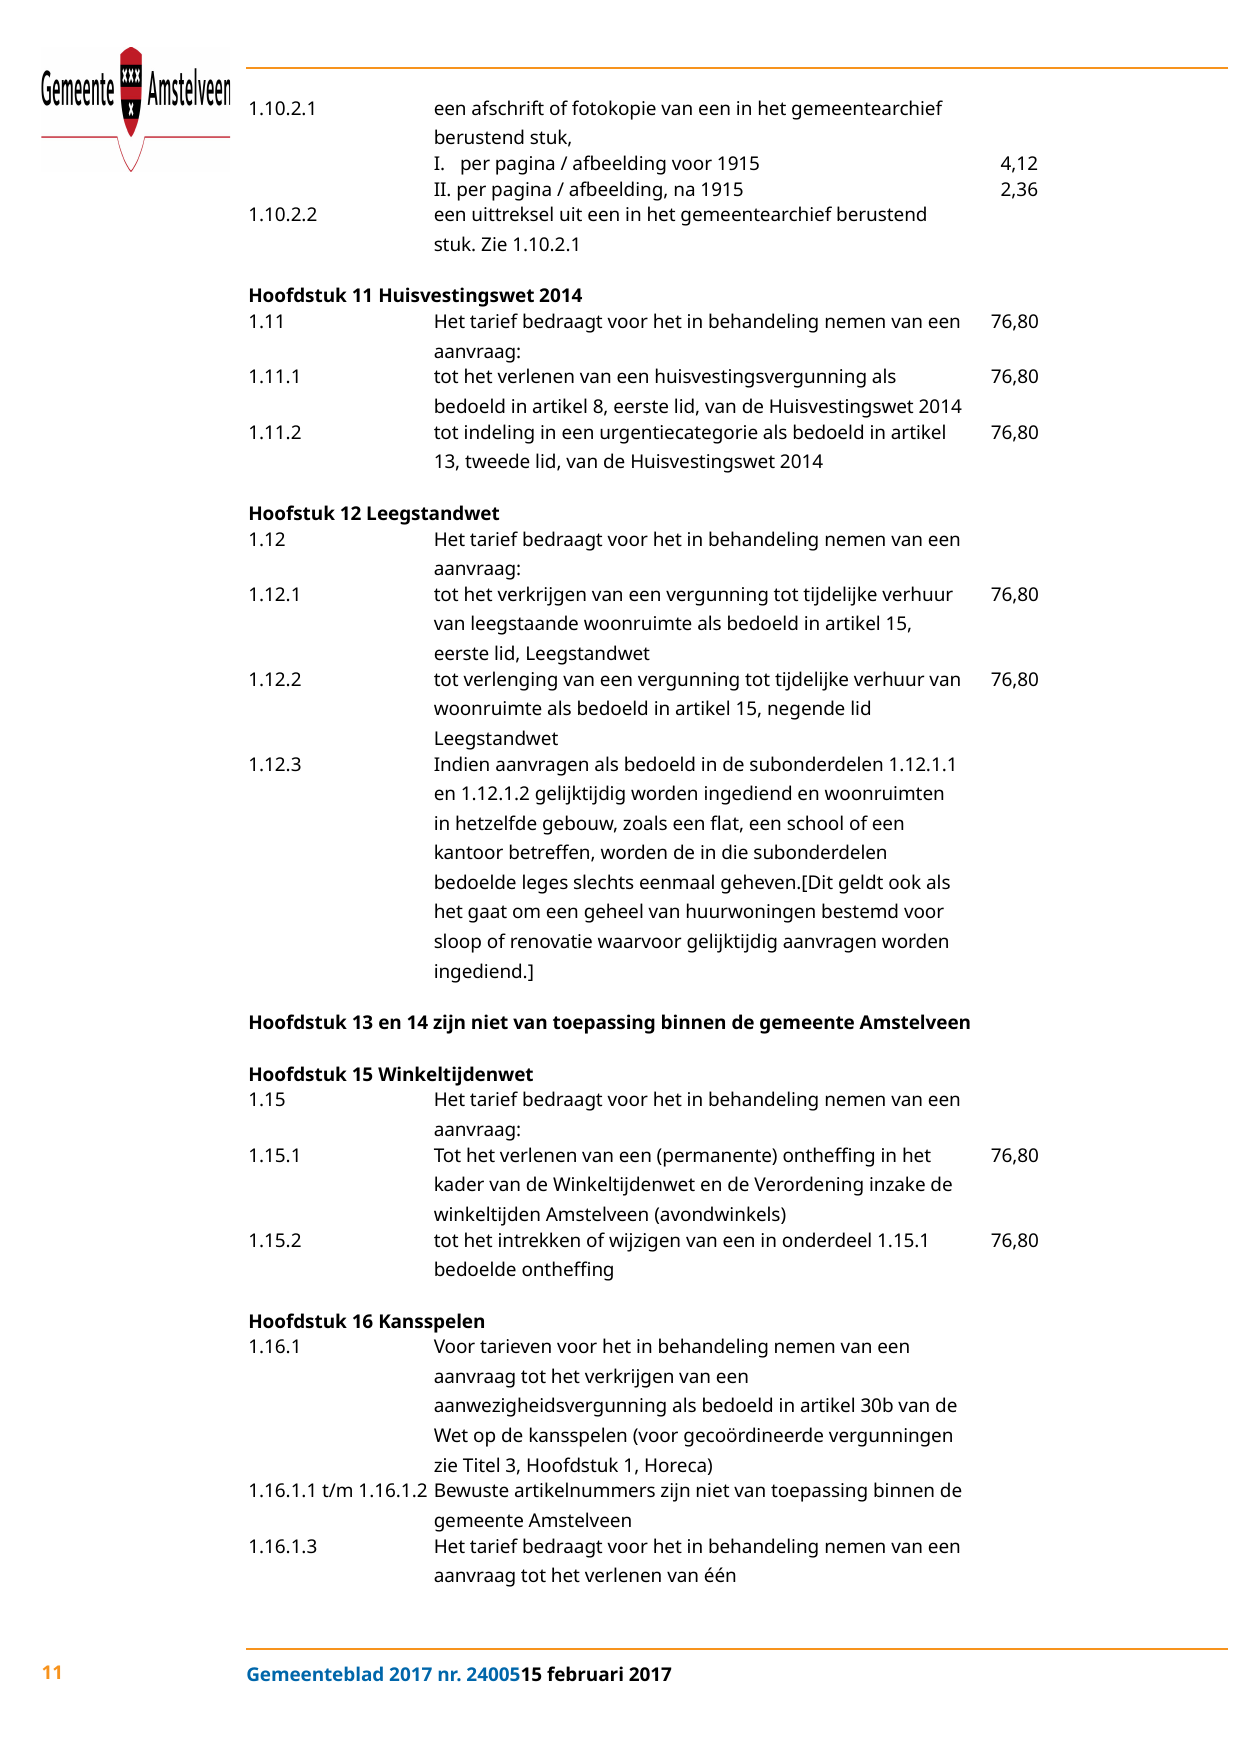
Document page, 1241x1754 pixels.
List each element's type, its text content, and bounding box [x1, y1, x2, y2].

table_cell [966, 1478, 1152, 1533]
table_cell 1.15 [248, 1087, 433, 1142]
table_cell 1.15.2 [248, 1227, 433, 1282]
table_cell I. per pagina / afbeelding voor 1915 [434, 150, 966, 176]
table_cell Bewuste artikelnummers zijn niet van toepassing binnen de gemeente Amstelveen [434, 1478, 966, 1533]
table_cell 4,12 [966, 150, 1152, 176]
table_cell 1.12.3 [248, 751, 433, 984]
table_cell 76,80 [966, 666, 1152, 751]
table_cell tot het verkrijgen van een vergunning tot tijdelijke verhuur van leegstaande woonruimte als bedoeld in artikel 15, eerste lid, Leegstandwet [434, 581, 966, 666]
table_cell 1.10.2.2 [248, 202, 433, 257]
table_cell Hoofdstuk 11 Huisvestingswet 2014 [248, 283, 1152, 308]
table_cell Hoofdstuk 15 Winkeltijdenwet [248, 1061, 1152, 1087]
table_cell een uittreksel uit een in het gemeentearchief berustend stuk. Zie 1.10.2.1 [434, 202, 966, 257]
table_cell 1.12.2 [248, 666, 433, 751]
table_cell 1.10.2.1 [248, 95, 433, 150]
table_cell Tot het verlenen van een (permanente) ontheffing in het kader van de Winkeltijdenwet en de Verordening inzake de winkeltijden Amstelveen (avondwinkels) [434, 1142, 966, 1227]
table_cell [966, 202, 1152, 257]
table_cell [966, 526, 1152, 581]
table_cell 1.12.1 [248, 581, 433, 666]
table_cell 76,80 [966, 419, 1152, 474]
table_cell 1.11 [248, 308, 433, 364]
table_cell 2,36 [966, 176, 1152, 202]
table_cell 1.11.1 [248, 364, 433, 419]
table_cell 76,80 [966, 308, 1152, 364]
table_cell [248, 176, 433, 202]
table_cell Voor tarieven voor het in behandeling nemen van een aanvraag tot het verkrijgen van een aanwezigheidsvergunning als bedoeld in artikel 30b van de Wet op de kansspelen (voor gecoördineerde vergunningen zie Titel 3, Hoofdstuk 1, Horeca) [434, 1334, 966, 1478]
table_cell [248, 984, 1152, 1009]
table_cell [966, 1087, 1152, 1142]
table_cell 76,80 [966, 581, 1152, 666]
table_cell tot verlenging van een vergunning tot tijdelijke verhuur van woonruimte als bedoeld in artikel 15, negende lid Leegstandwet [434, 666, 966, 751]
table_cell Het tarief bedraagt voor het in behandeling nemen van een aanvraag: [434, 1087, 966, 1142]
table_cell Het tarief bedraagt voor het in behandeling nemen van een aanvraag tot het verlenen van één [434, 1533, 966, 1588]
table_cell Indien aanvragen als bedoeld in de subonderdelen 1.12.1.1 en 1.12.1.2 gelijktijdig worden ingediend en woonruimten in hetzelfde gebouw, zoals een flat, een school of een kantoor betreffen, worden de in die subonderdelen bedoelde leges slechts eenmaal geheven.[Dit geldt ook als het gaat om een geheel van huurwoningen bestemd voor sloop of renovatie waarvoor gelijktijdig aanvragen worden ingediend.] [434, 751, 966, 984]
table_cell Hoofdstuk 13 en 14 zijn niet van toepassing binnen de gemeente Amstelveen [248, 1009, 1152, 1035]
table_cell tot indeling in een urgentiecategorie als bedoeld in artikel 13, tweede lid, van de Huisvestingswet 2014 [434, 419, 966, 474]
table_cell [248, 150, 433, 176]
table_cell een afschrift of fotokopie van een in het gemeentearchief berustend stuk, [434, 95, 966, 150]
table_cell [966, 1334, 1152, 1478]
table_cell 76,80 [966, 364, 1152, 419]
table_cell [966, 751, 1152, 984]
table_cell [966, 95, 1152, 150]
table_cell Het tarief bedraagt voor het in behandeling nemen van een aanvraag: [434, 526, 966, 581]
table_cell II. per pagina / afbeelding, na 1915 [434, 176, 966, 202]
table_cell Hoofstuk 12 Leegstandwet [248, 500, 1152, 526]
table_cell Het tarief bedraagt voor het in behandeling nemen van een aanvraag: [434, 308, 966, 364]
table_cell [248, 474, 1152, 500]
table_cell 1.16.1 [248, 1334, 433, 1478]
table_cell 76,80 [966, 1227, 1152, 1282]
table_cell 76,80 [966, 1142, 1152, 1227]
picture [41, 47, 231, 172]
table_cell [248, 1282, 1152, 1308]
table_cell tot het intrekken of wijzigen van een in onderdeel 1.15.1 bedoelde ontheffing [434, 1227, 966, 1282]
table_cell [248, 257, 1152, 283]
table_cell 1.12 [248, 526, 433, 581]
table_cell Hoofdstuk 16 Kansspelen [248, 1308, 1152, 1333]
table_cell 1.16.1.1 t/m 1.16.1.2 [248, 1478, 433, 1533]
table_cell [966, 1533, 1152, 1588]
table_cell 1.16.1.3 [248, 1533, 433, 1588]
table_cell [248, 1035, 1152, 1061]
table_cell tot het verlenen van een huisvestingsvergunning als bedoeld in artikel 8, eerste lid, van de Huisvestingswet 2014 [434, 364, 966, 419]
table_cell 1.11.2 [248, 419, 433, 474]
table_cell 1.15.1 [248, 1142, 433, 1227]
